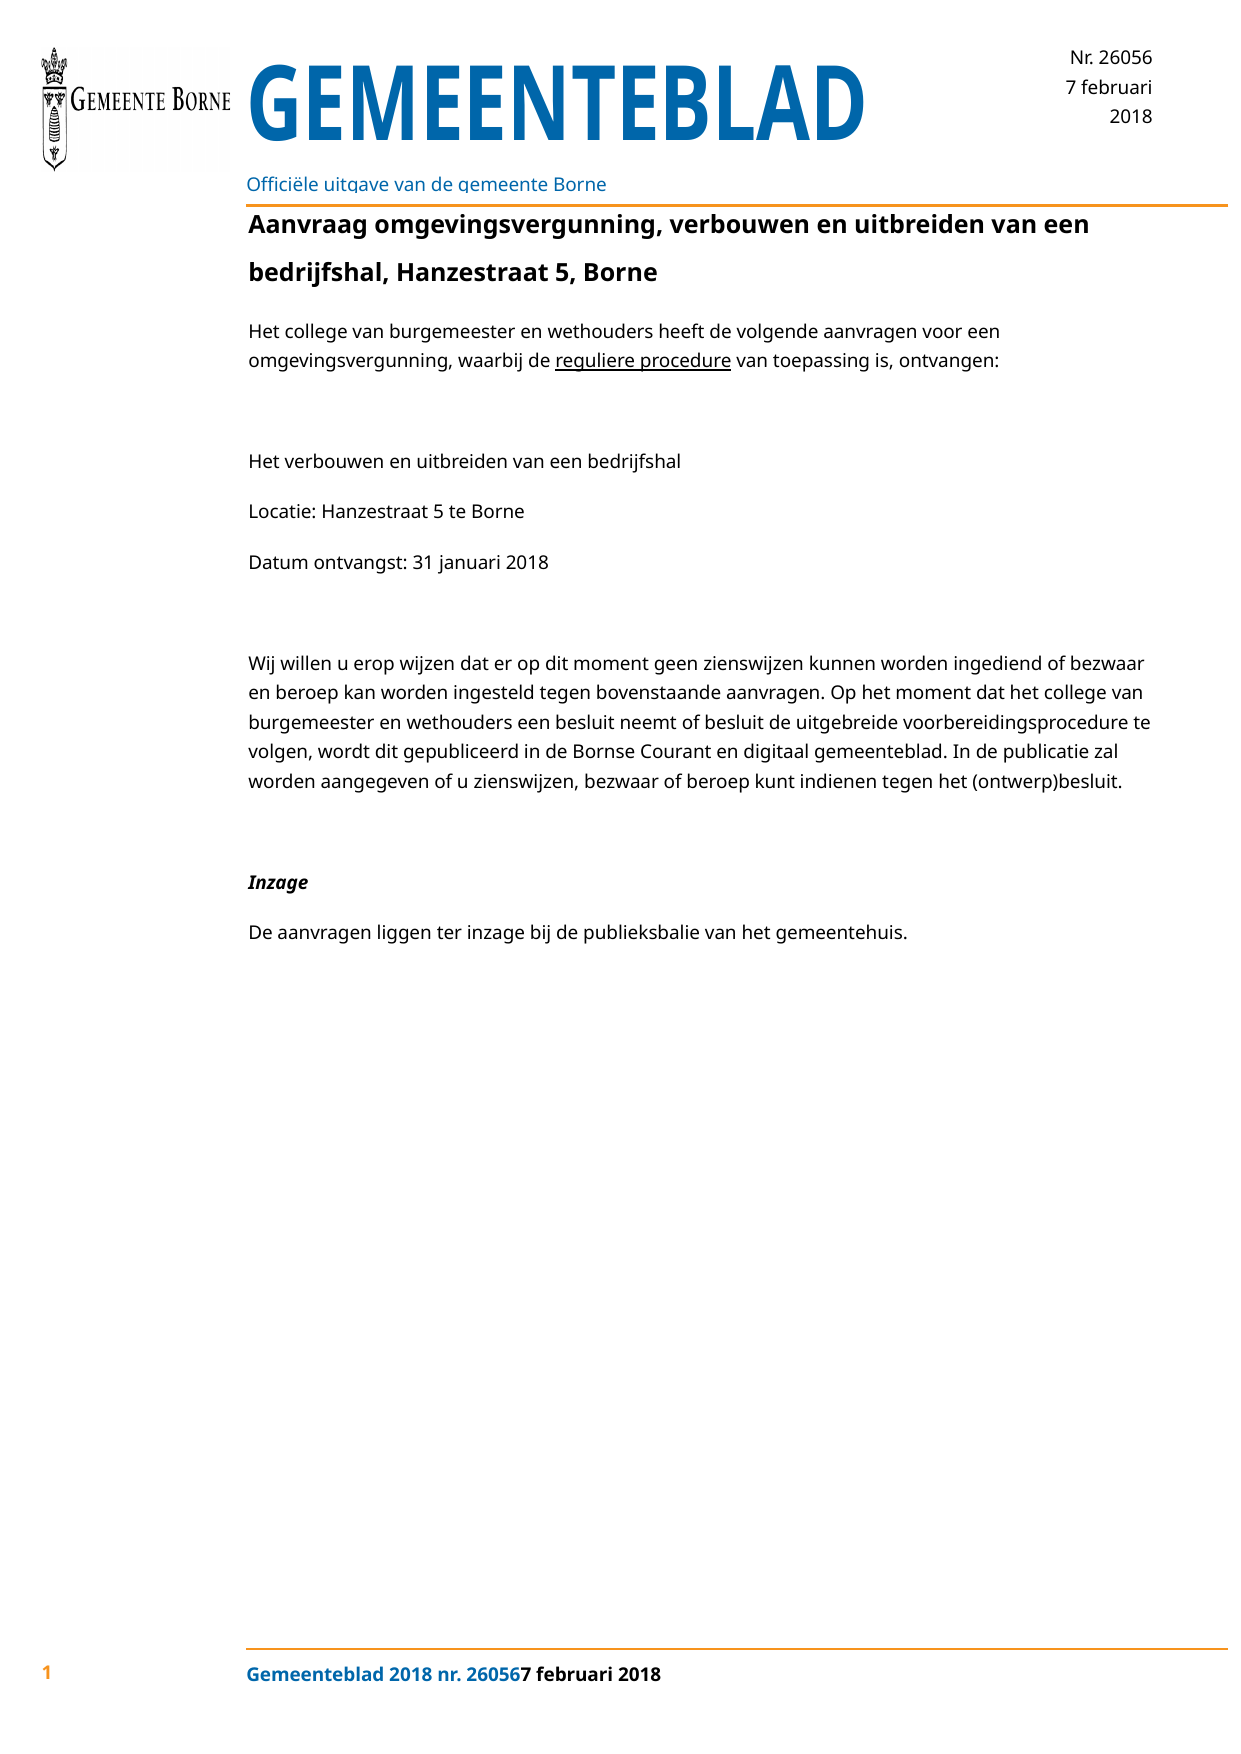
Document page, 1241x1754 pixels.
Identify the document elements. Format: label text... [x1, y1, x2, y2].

text De aanvragen liggen ter inzage bij de publieksbalie van het gemeentehuis. [248, 919, 1152, 945]
text Het college van burgemeester en wethouders heeft de volgende aanvragen voor een omgevingsvergunning, waarbij de reguliere procedure van toepassing is, ontvangen: [248, 318, 1152, 373]
text Aanvraag omgevingsvergunning, verbouwen en uitbreiden van een bedrijfshal, Hanzestraat 5, Borne [248, 207, 1152, 288]
text Inzage [248, 869, 1152, 895]
text Locatie: Hanzestraat 5 te Borne [248, 499, 1152, 524]
text Datum ontvangst: 31 januari 2018 [248, 549, 1152, 575]
picture [41, 47, 231, 172]
text Wij willen u erop wijzen dat er op dit moment geen zienswijzen kunnen worden ingediend of bezwaar en beroep kan worden ingesteld tegen bovenstaande aanvragen. Op het moment dat het college van burgemeester en wethouders een besluit neemt of besluit de uitgebreide voorbereidingsprocedure te volgen, wordt dit gepubliceerd in de Bornse Courant en digitaal gemeenteblad. In de publicatie zal worden aangegeven of u zienswijzen, bezwaar of beroep kunt indienen tegen het (ontwerp)besluit. [248, 650, 1152, 794]
text Het verbouwen en uitbreiden van een bedrijfshal [248, 448, 1152, 474]
